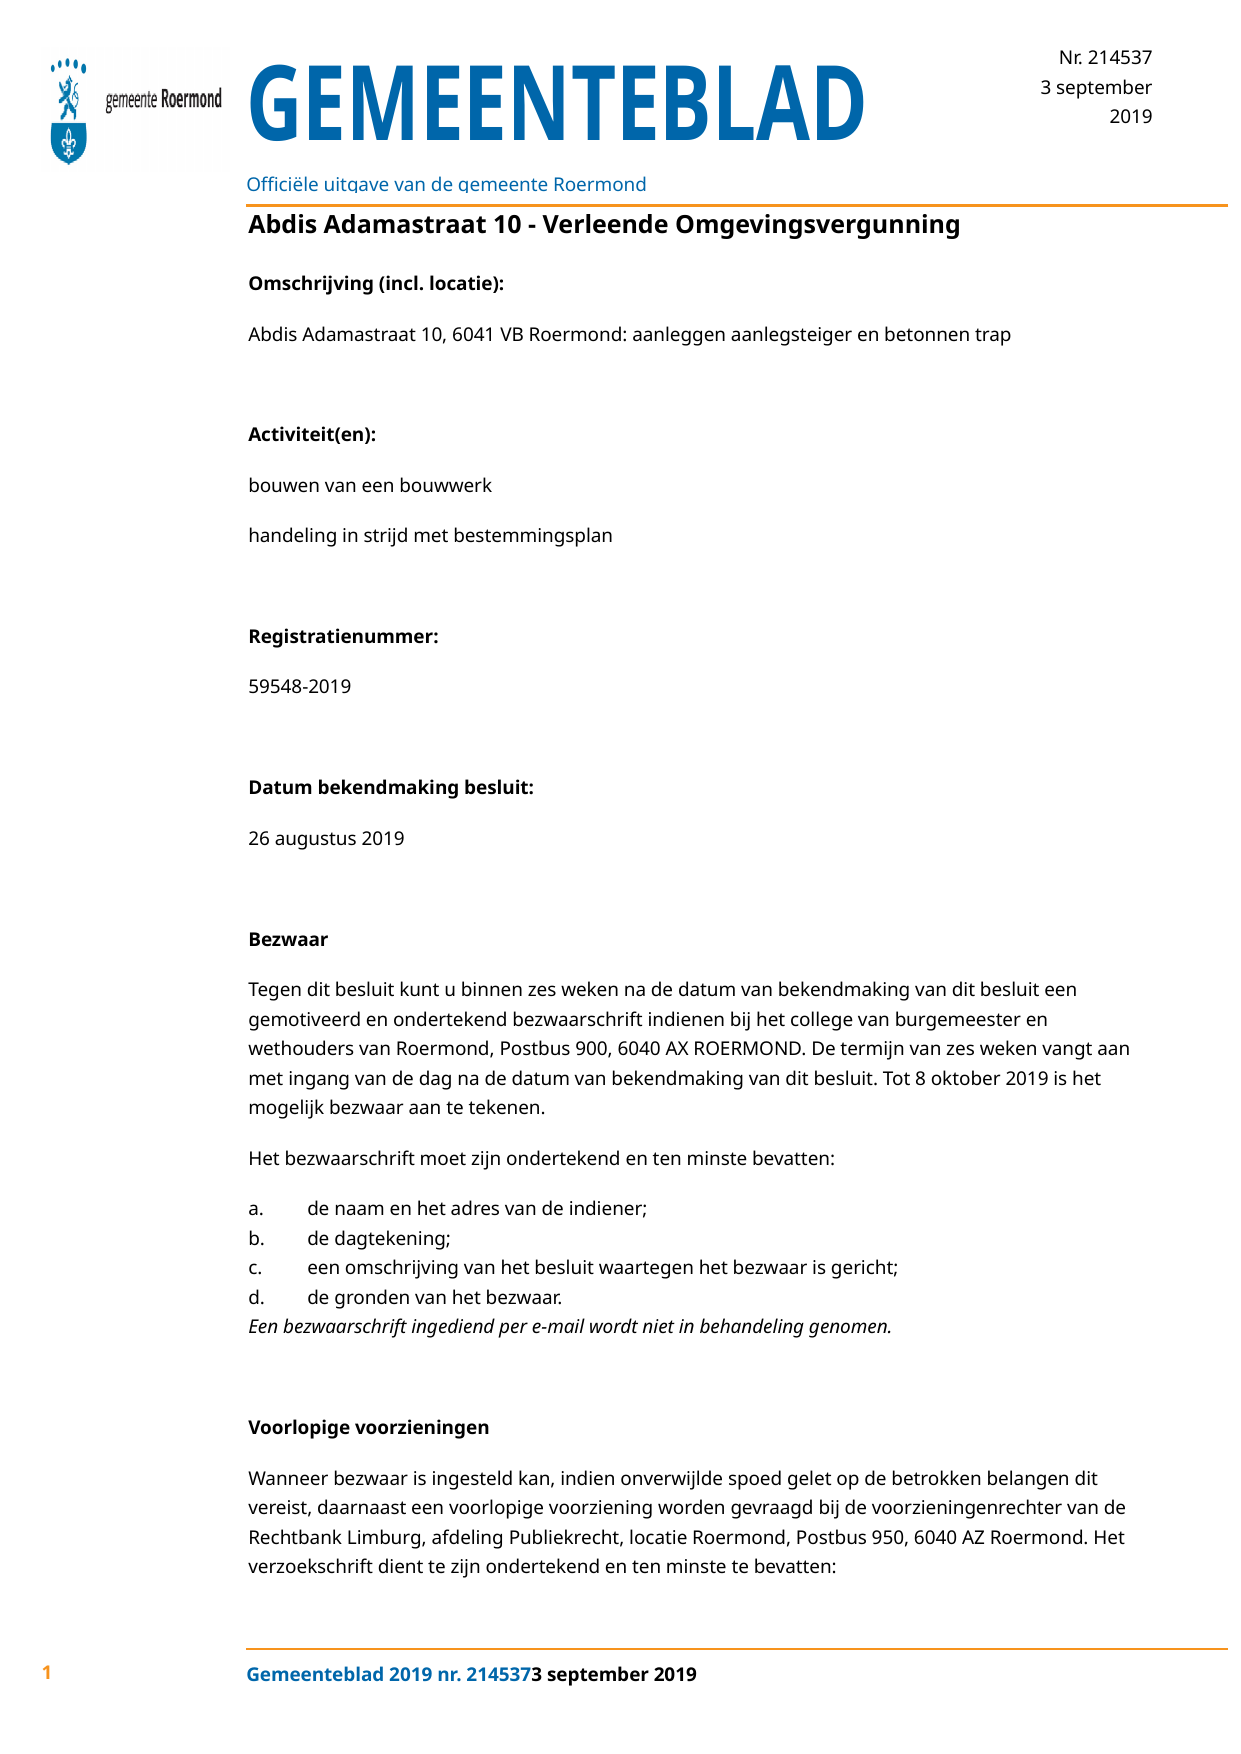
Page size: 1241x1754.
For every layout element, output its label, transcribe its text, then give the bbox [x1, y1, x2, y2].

text Wanneer bezwaar is ingesteld kan, indien onverwijlde spoed gelet op de betrokken belangen dit vereist, daarnaast een voorlopige voorziening worden gevraagd bij de voorzieningenrechter van de Rechtbank Limburg, afdeling Publiekrecht, locatie Roermond, Postbus 950, 6040 AZ Roermond. Het verzoekschrift dient te zijn ondertekend en ten minste te bevatten: [248, 1465, 1152, 1579]
list de gronden van het bezwaar. [248, 1284, 1152, 1310]
text handeling in strijd met bestemmingsplan [248, 522, 1152, 548]
text 59548-2019 [248, 674, 1152, 699]
text 26 augustus 2019 [248, 825, 1152, 851]
text bouwen van een bouwwerk [248, 472, 1152, 498]
text Tegen dit besluit kunt u binnen zes weken na de datum van bekendmaking van dit besluit een gemotiveerd en ondertekend bezwaarschrift indienen bij het college van burgemeester en wethouders van Roermond, Postbus 900, 6040 AX ROERMOND. De termijn van zes weken vangt aan met ingang van de dag na de datum van bekendmaking van dit besluit. Tot 8 oktober 2019 is het mogelijk bezwaar aan te tekenen. [248, 976, 1152, 1120]
text Activiteit(en): [248, 422, 1152, 447]
text Registratienummer: [248, 623, 1152, 649]
text Abdis Adamastraat 10 - Verleende Omgevingsvergunning [248, 207, 1152, 241]
text Een bezwaarschrift ingediend per e-mail wordt niet in behandeling genomen. [248, 1314, 1152, 1339]
picture [41, 47, 231, 172]
text Omschrijving (incl. locatie): [248, 270, 1152, 296]
text Abdis Adamastraat 10, 6041 VB Roermond: aanleggen aanlegsteiger en betonnen trap [248, 321, 1152, 346]
text Bezwaar [248, 926, 1152, 951]
list een omschrijving van het besluit waartegen het bezwaar is gericht; [248, 1254, 1152, 1280]
text Het bezwaarschrift moet zijn ondertekend en ten minste bevatten: [248, 1145, 1152, 1171]
list de naam en het adres van de indiener; [248, 1195, 1152, 1221]
text Voorlopige voorzieningen [248, 1414, 1152, 1440]
text Datum bekendmaking besluit: [248, 774, 1152, 800]
list de dagtekening; [248, 1225, 1152, 1251]
